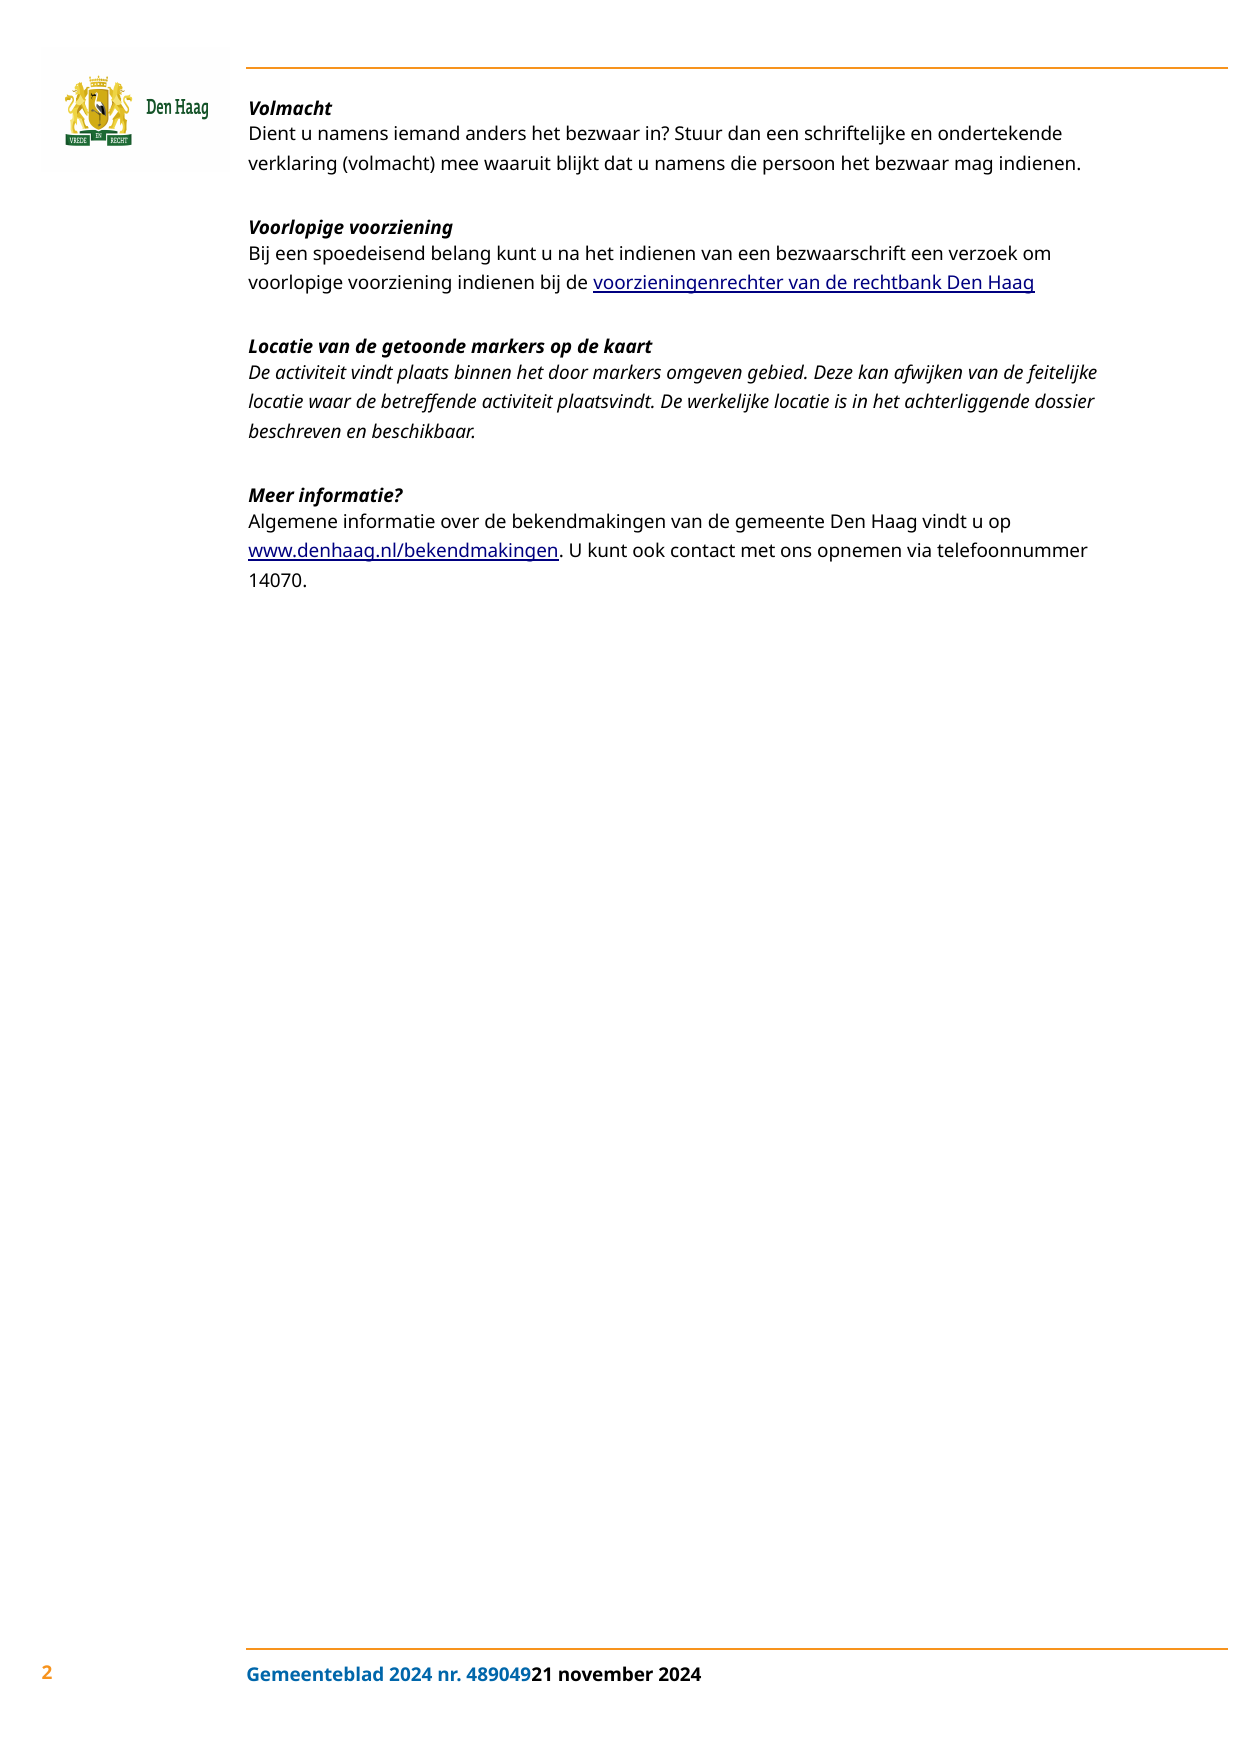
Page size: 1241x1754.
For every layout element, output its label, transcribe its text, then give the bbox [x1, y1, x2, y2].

text Volmacht [248, 95, 1152, 121]
text Locatie van de getoonde markers op de kaart [248, 333, 1152, 359]
text De activiteit vindt plaats binnen het door markers omgeven gebied. Deze kan afwijken van de feitelijke locatie waar de betreffende activiteit plaatsvindt. De werkelijke locatie is in het achterliggende dossier beschreven en beschikbaar. [248, 359, 1152, 444]
picture [41, 47, 231, 172]
text Meer informatie? [248, 482, 1152, 508]
text Dient u namens iemand anders het bezwaar in? Stuur dan een schriftelijke en ondertekende verklaring (volmacht) mee waaruit blijkt dat u namens die persoon het bezwaar mag indienen. [248, 121, 1152, 176]
text Voorlopige voorziening [248, 214, 1152, 240]
text Bij een spoedeisend belang kunt u na het indienen van een bezwaarschrift een verzoek om voorlopige voorziening indienen bij de voorzieningenrechter van de rechtbank Den Haag [248, 240, 1152, 295]
text Algemene informatie over de bekendmakingen van de gemeente Den Haag vindt u op www.denhaag.nl/bekendmakingen. U kunt ook contact met ons opnemen via telefoonnummer 14070. [248, 508, 1152, 593]
